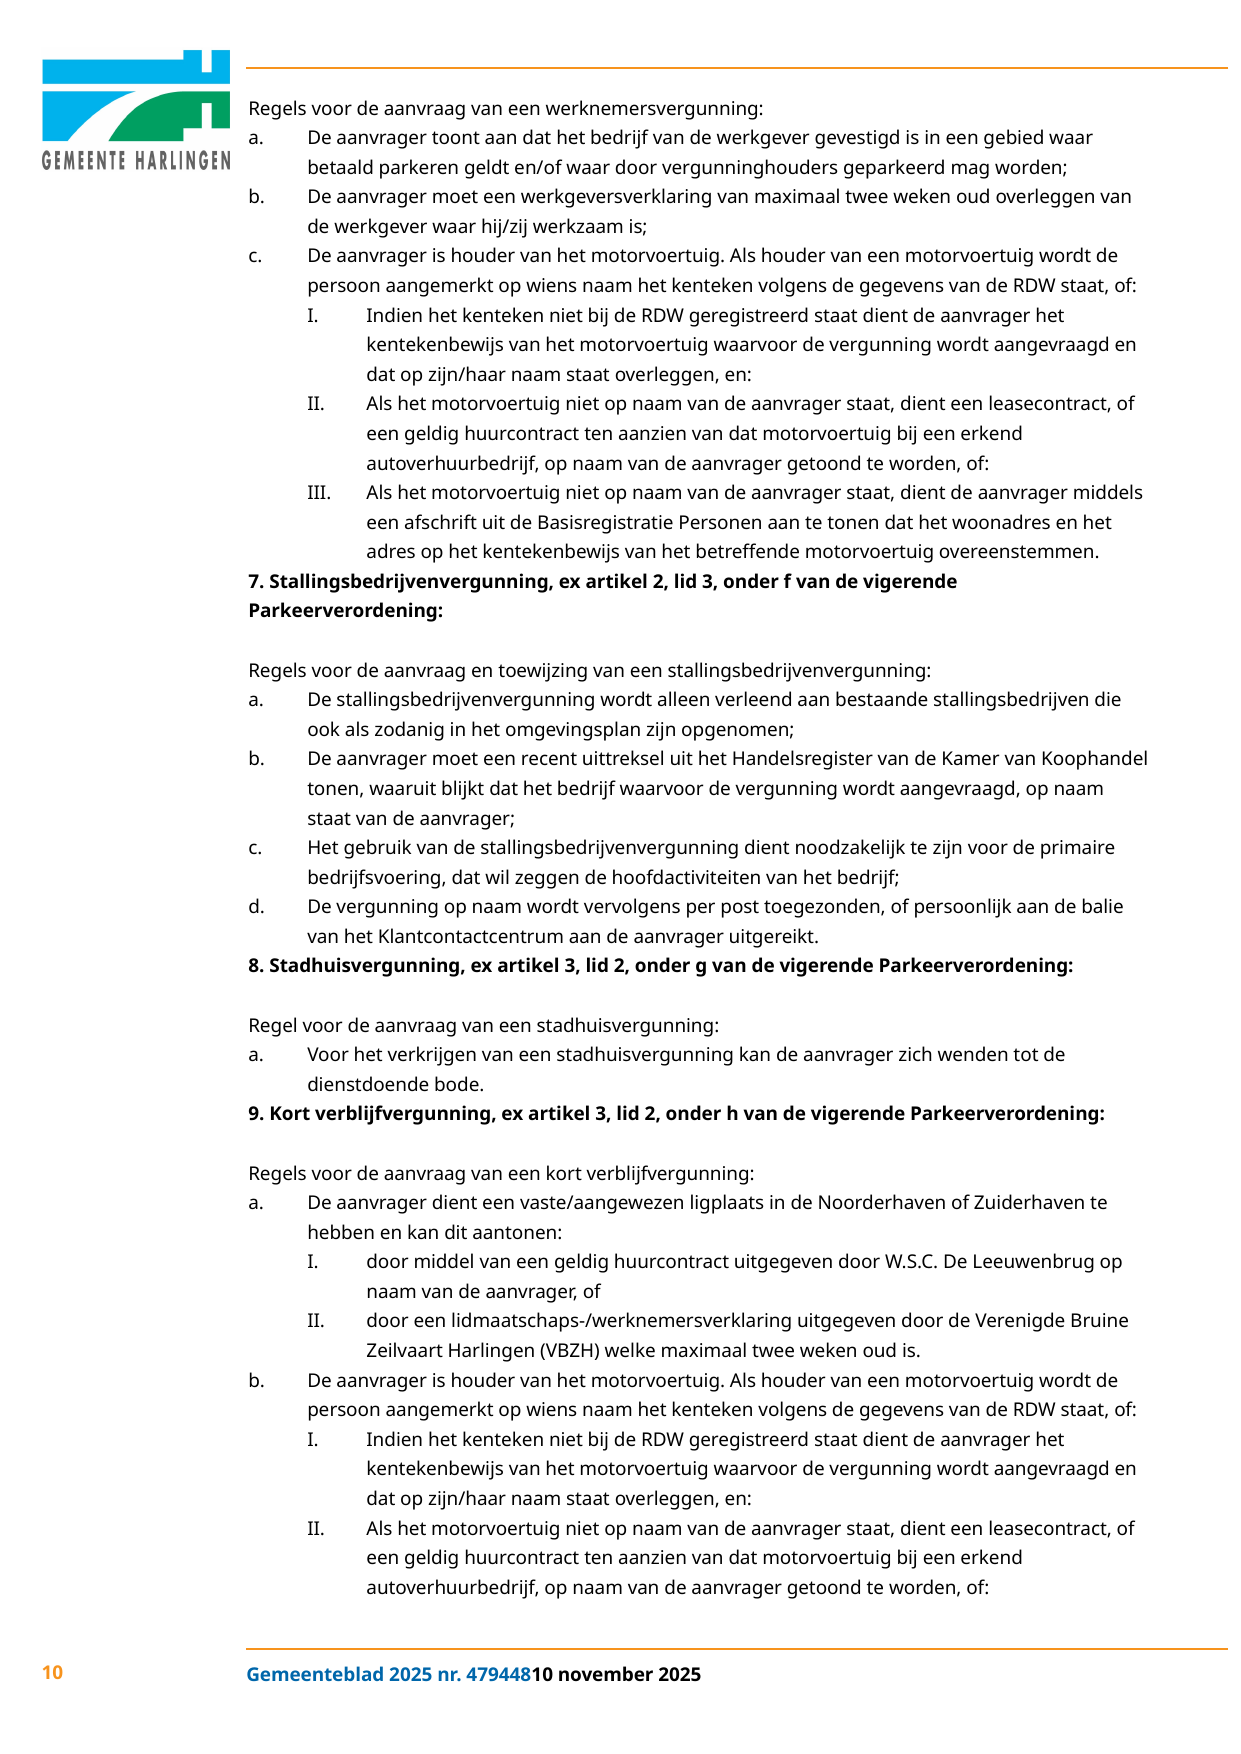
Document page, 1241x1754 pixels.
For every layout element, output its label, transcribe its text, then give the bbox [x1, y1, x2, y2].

list De vergunning op naam wordt vervolgens per post toegezonden, of persoonlijk aan de balie van het Klantcontactcentrum aan de aanvrager uitgereikt. [248, 893, 1152, 949]
list Indien het kenteken niet bij de RDW geregistreerd staat dient de aanvrager het kentekenbewijs van het motorvoertuig waarvoor de vergunning wordt aangevraagd en dat op zijn/haar naam staat overleggen, en: [307, 302, 1152, 387]
text Regels voor de aanvraag en toewijzing van een stallingsbedrijvenvergunning: [248, 657, 1152, 683]
list De aanvrager is houder van het motorvoertuig. Als houder van een motorvoertuig wordt de persoon aangemerkt op wiens naam het kenteken volgens de gegevens van de RDW staat, of: [248, 243, 1152, 298]
list Voor het verkrijgen van een stadhuisvergunning kan de aanvrager zich wenden tot de dienstdoende bode. [248, 1041, 1152, 1097]
list Indien het kenteken niet bij de RDW geregistreerd staat dient de aanvrager het kentekenbewijs van het motorvoertuig waarvoor de vergunning wordt aangevraagd en dat op zijn/haar naam staat overleggen, en: [307, 1426, 1152, 1511]
list De aanvrager moet een recent uittreksel uit het Handelsregister van de Kamer van Koophandel tonen, waaruit blijkt dat het bedrijf waarvoor de vergunning wordt aangevraagd, op naam staat van de aanvrager; [248, 746, 1152, 831]
picture [41, 47, 231, 172]
text 7. Stallingsbedrijvenvergunning, ex artikel 2, lid 3, onder f van de vigerende Parkeerverordening: [248, 568, 1152, 623]
list Als het motorvoertuig niet op naam van de aanvrager staat, dient een leasecontract, of een geldig huurcontract ten aanzien van dat motorvoertuig bij een erkend autoverhuurbedrijf, op naam van de aanvrager getoond te worden, of: [307, 391, 1152, 476]
list De aanvrager moet een werkgeversverklaring van maximaal twee weken oud overleggen van de werkgever waar hij/zij werkzaam is; [248, 183, 1152, 239]
list De stallingsbedrijvenvergunning wordt alleen verleend aan bestaande stallingsbedrijven die ook als zodanig in het omgevingsplan zijn opgenomen; [248, 686, 1152, 742]
list De aanvrager toont aan dat het bedrijf van de werkgever gevestigd is in een gebied waar betaald parkeren geldt en/of waar door vergunninghouders geparkeerd mag worden; [248, 124, 1152, 180]
list door een lidmaatschaps-/werknemersverklaring uitgegeven door de Verenigde Bruine Zeilvaart Harlingen (VBZH) welke maximaal twee weken oud is. [307, 1308, 1152, 1363]
text 9. Kort verblijfvergunning, ex artikel 3, lid 2, onder h van de vigerende Parkeerverordening: [248, 1101, 1152, 1126]
list De aanvrager is houder van het motorvoertuig. Als houder van een motorvoertuig wordt de persoon aangemerkt op wiens naam het kenteken volgens de gegevens van de RDW staat, of: [248, 1367, 1152, 1422]
text Regel voor de aanvraag van een stadhuisvergunning: [248, 1012, 1152, 1038]
text Regels voor de aanvraag van een kort verblijfvergunning: [248, 1160, 1152, 1186]
list Als het motorvoertuig niet op naam van de aanvrager staat, dient een leasecontract, of een geldig huurcontract ten aanzien van dat motorvoertuig bij een erkend autoverhuurbedrijf, op naam van de aanvrager getoond te worden, of: [307, 1515, 1152, 1600]
list door middel van een geldig huurcontract uitgegeven door W.S.C. De Leeuwenbrug op naam van de aanvrager, of [307, 1248, 1152, 1304]
text Regels voor de aanvraag van een werknemersvergunning: [248, 95, 1152, 121]
text 8. Stadhuisvergunning, ex artikel 3, lid 2, onder g van de vigerende Parkeerverordening: [248, 953, 1152, 978]
list De aanvrager dient een vaste/aangewezen ligplaats in de Noorderhaven of Zuiderhaven te hebben en kan dit aantonen: [248, 1189, 1152, 1245]
list Het gebruik van de stallingsbedrijvenvergunning dient noodzakelijk te zijn voor de primaire bedrijfsvoering, dat wil zeggen de hoofdactiviteiten van het bedrijf; [248, 834, 1152, 890]
list Als het motorvoertuig niet op naam van de aanvrager staat, dient de aanvrager middels een afschrift uit de Basisregistratie Personen aan te tonen dat het woonadres en het adres op het kentekenbewijs van het betreffende motorvoertuig overeenstemmen. [307, 479, 1152, 564]
